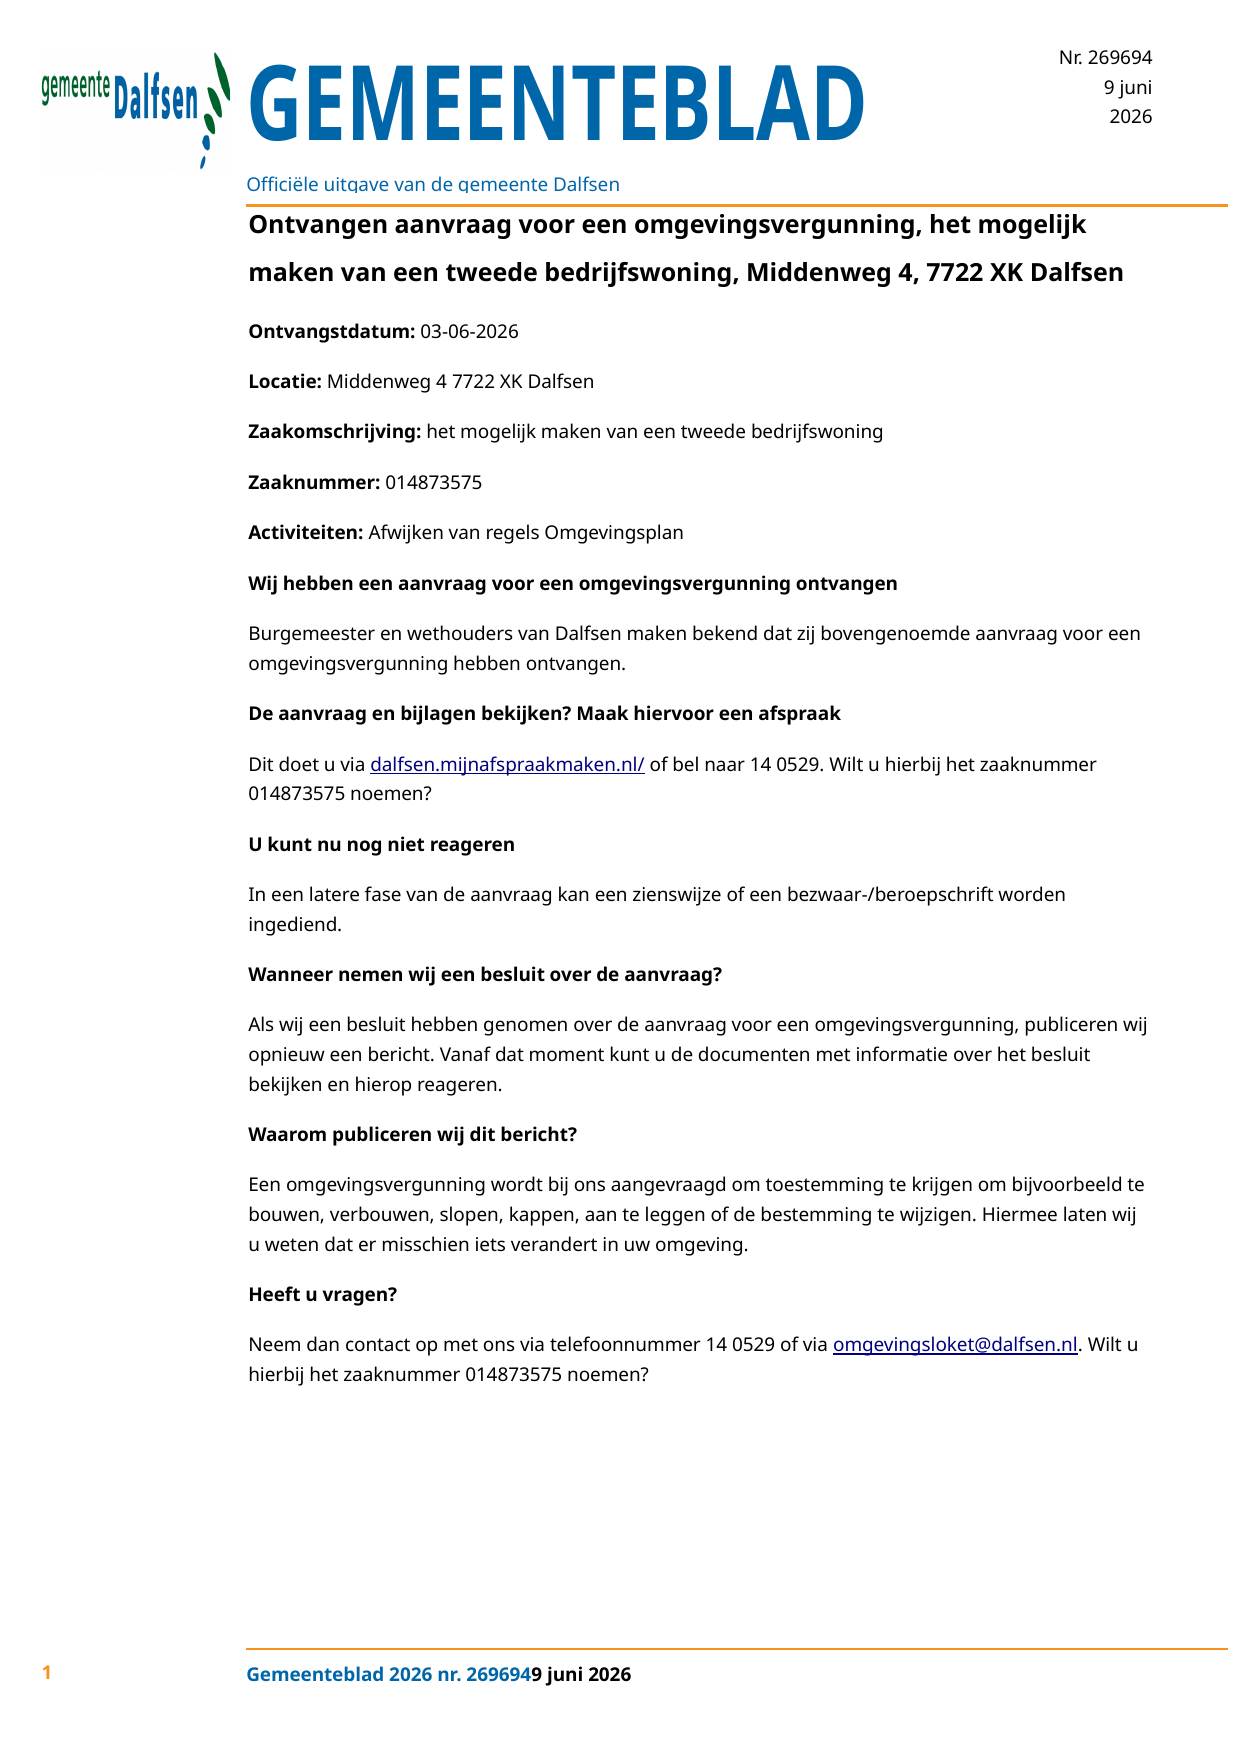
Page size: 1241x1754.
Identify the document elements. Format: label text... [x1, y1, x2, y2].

text Zaakomschrijving: het mogelijk maken van een tweede bedrijfswoning [248, 419, 1152, 444]
text U kunt nu nog niet reageren [248, 831, 1152, 857]
text Als wij een besluit hebben genomen over de aanvraag voor een omgevingsvergunning, publiceren wij opnieuw een bericht. Vanaf dat moment kunt u de documenten met informatie over het besluit bekijken en hierop reageren. [248, 1012, 1152, 1097]
text Ontvangstdatum: 03-06-2026 [248, 318, 1152, 344]
text Wij hebben een aanvraag voor een omgevingsvergunning ontvangen [248, 570, 1152, 596]
text Neem dan contact op met ons via telefoonnummer 14 0529 of via omgevingsloket@dalfsen.nl. Wilt u hierbij het zaaknummer 014873575 noemen? [248, 1332, 1152, 1387]
text Heeft u vragen? [248, 1281, 1152, 1307]
text Wanneer nemen wij een besluit over de aanvraag? [248, 961, 1152, 987]
text Locatie: Middenweg 4 7722 XK Dalfsen [248, 368, 1152, 394]
text Activiteiten: Afwijken van regels Omgevingsplan [248, 519, 1152, 545]
text Zaaknummer: 014873575 [248, 469, 1152, 495]
picture [41, 47, 231, 172]
text Ontvangen aanvraag voor een omgevingsvergunning, het mogelijk maken van een tweede bedrijfswoning, Middenweg 4, 7722 XK Dalfsen [248, 207, 1152, 288]
text De aanvraag en bijlagen bekijken? Maak hiervoor een afspraak [248, 700, 1152, 726]
text Burgemeester en wethouders van Dalfsen maken bekend dat zij bovengenoemde aanvraag voor een omgevingsvergunning hebben ontvangen. [248, 620, 1152, 676]
text In een latere fase van de aanvraag kan een zienswijze of een bezwaar-/beroepschrift worden ingediend. [248, 881, 1152, 937]
text Dit doet u via dalfsen.mijnafspraakmaken.nl/ of bel naar 14 0529. Wilt u hierbij het zaaknummer 014873575 noemen? [248, 751, 1152, 806]
text Waarom publiceren wij dit bericht? [248, 1121, 1152, 1147]
text Een omgevingsvergunning wordt bij ons aangevraagd om toestemming te krijgen om bijvoorbeeld te bouwen, verbouwen, slopen, kappen, aan te leggen of de bestemming te wijzigen. Hiermee laten wij u weten dat er misschien iets verandert in uw omgeving. [248, 1172, 1152, 1257]
